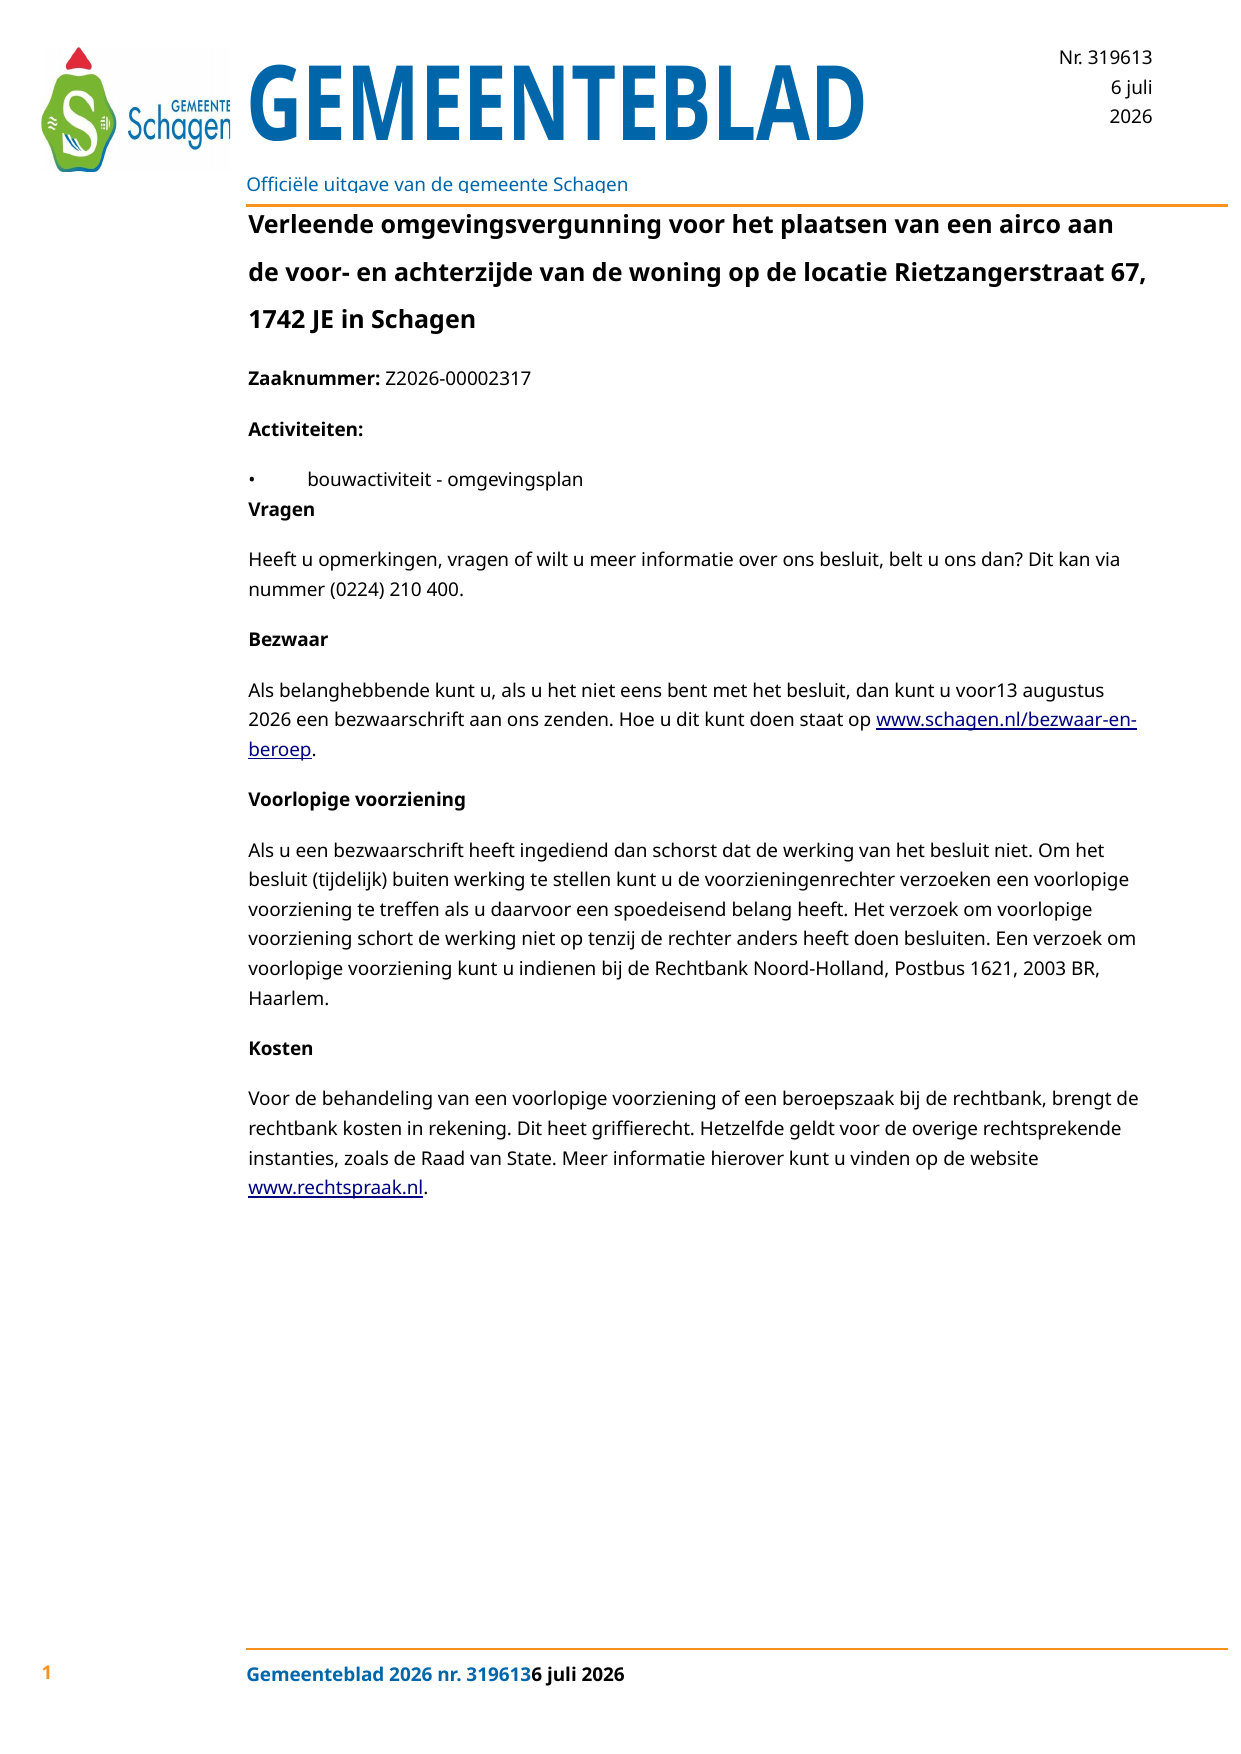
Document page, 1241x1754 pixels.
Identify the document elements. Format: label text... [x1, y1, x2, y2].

picture [41, 47, 231, 172]
text Vragen [248, 496, 1152, 522]
text Als u een bezwaarschrift heeft ingediend dan schorst dat de werking van het besluit niet. Om het besluit (tijdelijk) buiten werking te stellen kunt u de voorzieningenrechter verzoeken een voorlopige voorziening te treffen als u daarvoor een spoedeisend belang heeft. Het verzoek om voorlopige voorziening schort de werking niet op tenzij de rechter anders heeft doen besluiten. Een verzoek om voorlopige voorziening kunt u indienen bij de Rechtbank Noord-Holland, Postbus 1621, 2003 BR, Haarlem. [248, 837, 1152, 1010]
list bouwactiviteit - omgevingsplan [248, 466, 1152, 492]
text Kosten [248, 1035, 1152, 1061]
text Als belanghebbende kunt u, als u het niet eens bent met het besluit, dan kunt u voor13 augustus 2026 een bezwaarschrift aan ons zenden. Hoe u dit kunt doen staat op www.schagen.nl/bezwaar-en-beroep. [248, 677, 1152, 762]
text Bezwaar [248, 626, 1152, 652]
text Zaaknummer: Z2026-00002317 [248, 366, 1152, 391]
text Activiteiten: [248, 416, 1152, 442]
text Heeft u opmerkingen, vragen of wilt u meer informatie over ons besluit, belt u ons dan? Dit kan via nummer (0224) 210 400. [248, 546, 1152, 602]
text Verleende omgevingsvergunning voor het plaatsen van een airco aan de voor- en achterzijde van de woning op de locatie Rietzangerstraat 67, 1742 JE in Schagen [248, 207, 1152, 336]
text Voor de behandeling van een voorlopige voorziening of een beroepszaak bij de rechtbank, brengt de rechtbank kosten in rekening. Dit heet griffierecht. Hetzelfde geldt voor de overige rechtsprekende instanties, zoals de Raad van State. Meer informatie hierover kunt u vinden op de website www.rechtspraak.nl. [248, 1086, 1152, 1200]
text Voorlopige voorziening [248, 786, 1152, 812]
